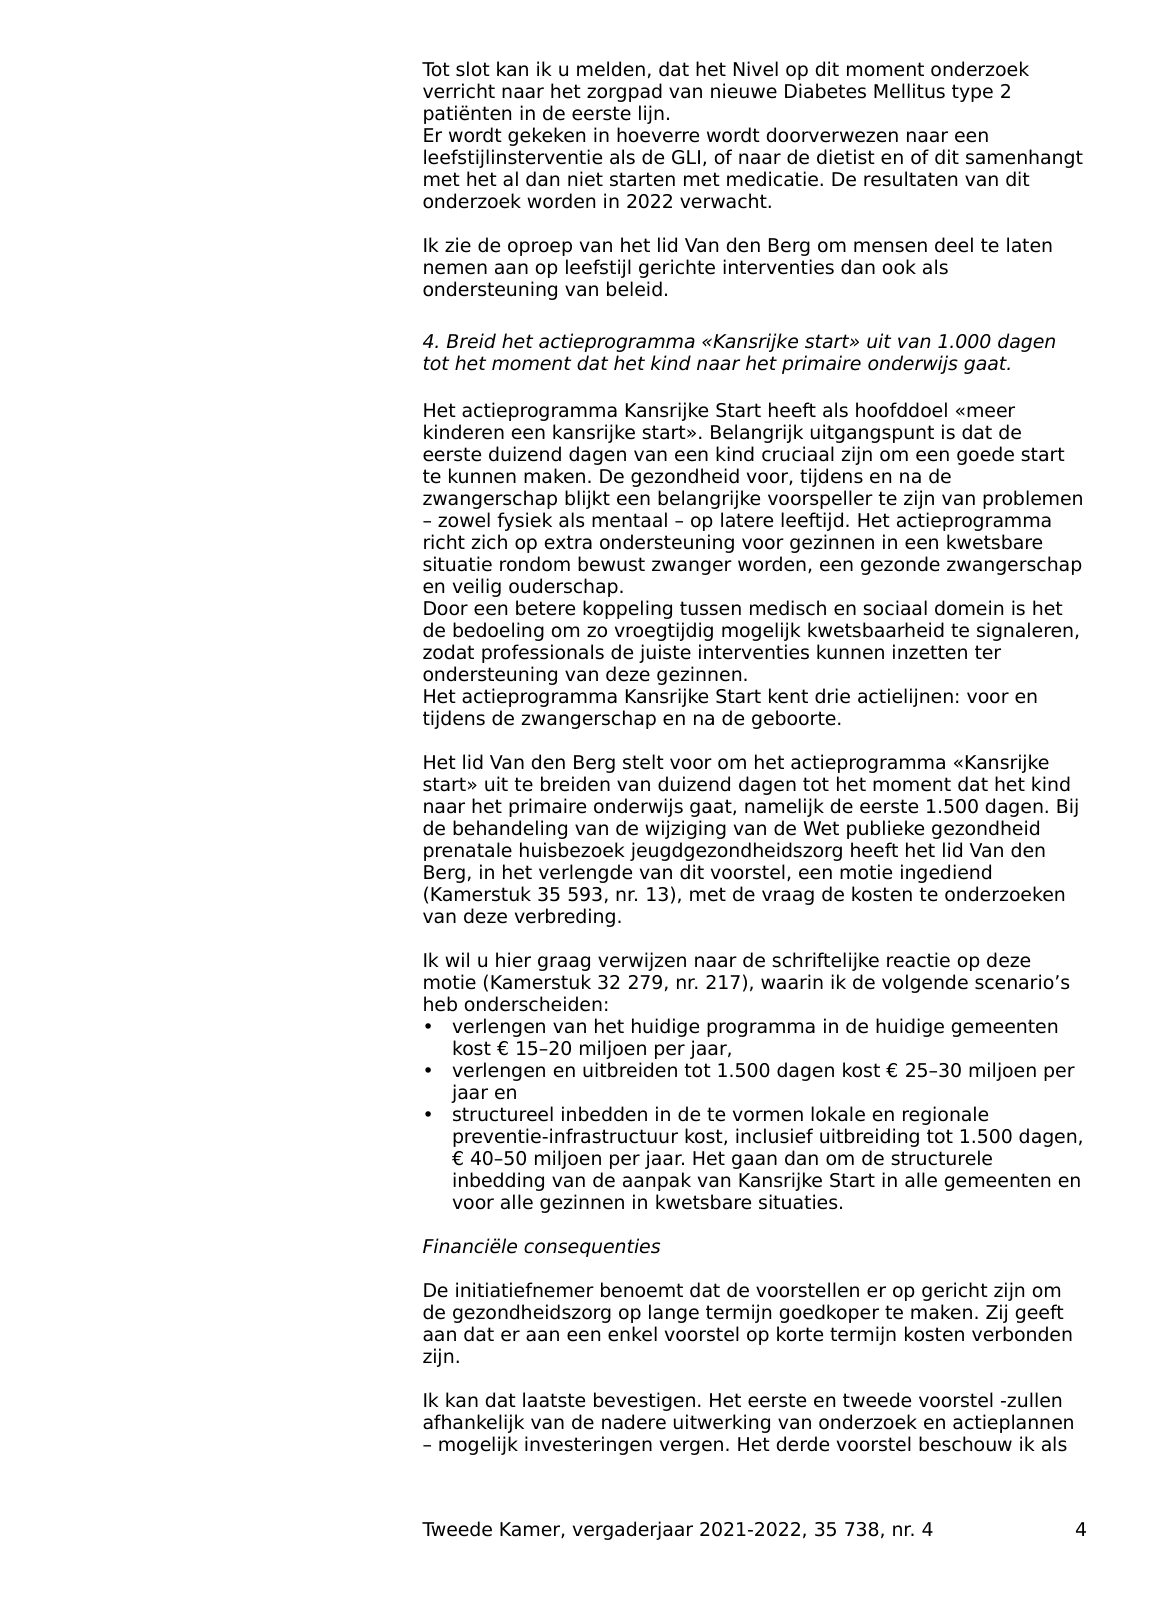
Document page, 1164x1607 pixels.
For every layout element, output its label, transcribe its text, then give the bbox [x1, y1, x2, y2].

text Ik wil u hier graag verwijzen naar de schriftelijke reactie op deze motie (Kamerstuk 32 279, nr. 217), waarin ik de volgende scenario’s heb onderscheiden: [422, 950, 1087, 1016]
text Het actieprogramma Kansrijke Start heeft als hoofddoel «meer kinderen een kansrijke start». Belangrijk uitgangspunt is dat de eerste duizend dagen van een kind cruciaal zijn om een goede start te kunnen maken. De gezondheid voor, tijdens en na de zwangerschap blijkt een belangrijke voorspeller te zijn van problemen – zowel fysiek als mentaal – op latere leeftijd. Het actieprogramma richt zich op extra ondersteuning voor gezinnen in een kwetsbare situatie rondom bewust zwanger worden, een gezonde zwangerschap en veilig ouderschap. [422, 400, 1087, 598]
text • structureel inbedden in de te vormen lokale en regionale preventie-infrastructuur kost, inclusief uitbreiding tot 1.500 dagen, € 40–50 miljoen per jaar. Het gaan dan om de structurele inbedding van de aanpak van Kansrijke Start in alle gemeenten en voor alle gezinnen in kwetsbare situaties. [422, 1104, 1087, 1214]
text Ik zie de oproep van het lid Van den Berg om mensen deel te laten nemen aan op leefstijl gerichte interventies dan ook als ondersteuning van beleid. [422, 235, 1087, 301]
text Door een betere koppeling tussen medisch en sociaal domein is het de bedoeling om zo vroegtijdig mogelijk kwetsbaarheid te signaleren, zodat professionals de juiste interventies kunnen inzetten ter ondersteuning van deze gezinnen. [422, 598, 1087, 686]
text Tot slot kan ik u melden, dat het Nivel op dit moment onderzoek verricht naar het zorgpad van nieuwe Diabetes Mellitus type 2 patiënten in de eerste lijn. [422, 59, 1087, 125]
text Ik kan dat laatste bevestigen. Het eerste en tweede voorstel -zullen afhankelijk van de nadere uitwerking van onderzoek en actieplannen – mogelijk investeringen vergen. Het derde voorstel beschouw ik als [422, 1390, 1087, 1456]
subtitle Financiële consequenties [422, 1236, 1087, 1258]
text Het lid Van den Berg stelt voor om het actieprogramma «Kansrijke start» uit te breiden van duizend dagen tot het moment dat het kind naar het primaire onderwijs gaat, namelijk de eerste 1.500 dagen. Bij de behandeling van de wijziging van de Wet publieke gezondheid prenatale huisbezoek jeugdgezondheidszorg heeft het lid Van den Berg, in het verlengde van dit voorstel, een motie ingediend (Kamerstuk 35 593, nr. 13), met de vraag de kosten te onderzoeken van deze verbreding. [422, 752, 1087, 928]
text • verlengen van het huidige programma in de huidige gemeenten kost € 15–20 miljoen per jaar, [422, 1016, 1087, 1060]
text De initiatiefnemer benoemt dat de voorstellen er op gericht zijn om de gezondheidszorg op lange termijn goedkoper te maken. Zij geeft aan dat er aan een enkel voorstel op korte termijn kosten verbonden zijn. [422, 1280, 1087, 1368]
text • verlengen en uitbreiden tot 1.500 dagen kost € 25–30 miljoen per jaar en [422, 1060, 1087, 1104]
text Er wordt gekeken in hoeverre wordt doorverwezen naar een leefstijlinsterventie als de GLI, of naar de dietist en of dit samenhangt met het al dan niet starten met medicatie. De resultaten van dit onderzoek worden in 2022 verwacht. [422, 125, 1087, 213]
text Het actieprogramma Kansrijke Start kent drie actielijnen: voor en tijdens de zwangerschap en na de geboorte. [422, 686, 1087, 730]
subtitle 4. Breid het actieprogramma «Kansrijke start» uit van 1.000 dagen tot het moment dat het kind naar het primaire onderwijs gaat. [422, 331, 1087, 375]
